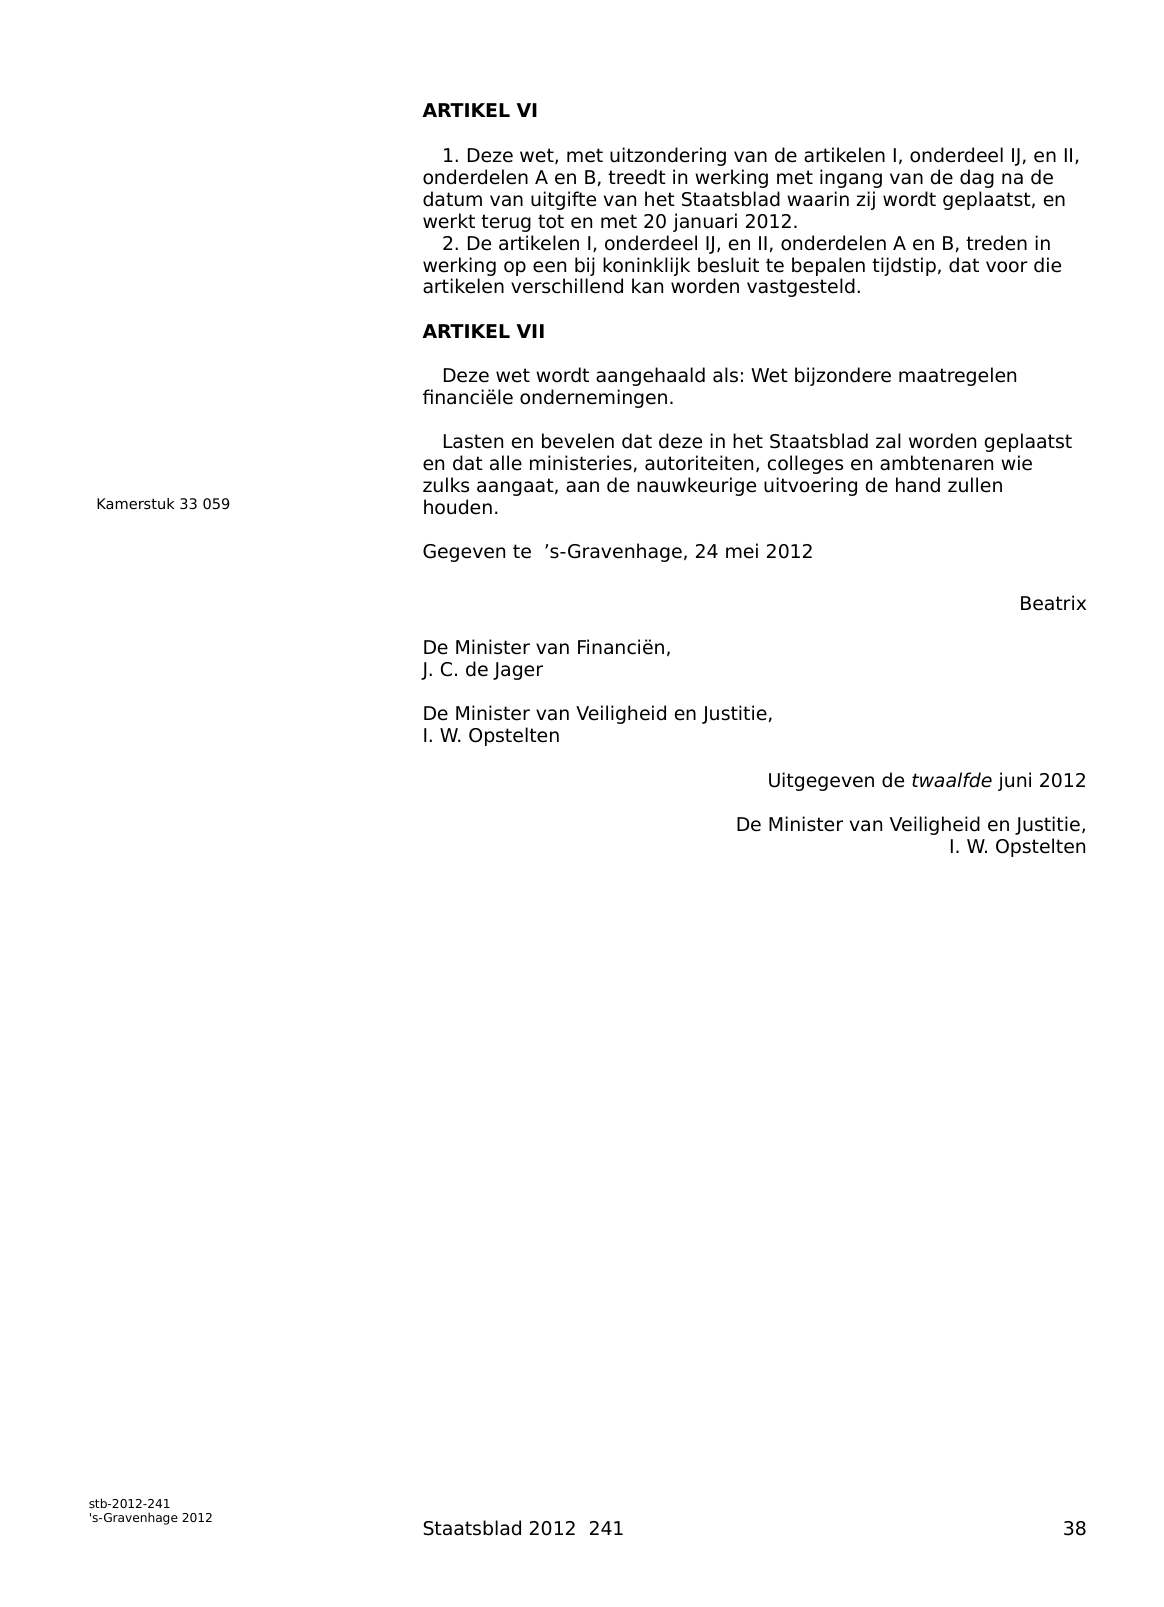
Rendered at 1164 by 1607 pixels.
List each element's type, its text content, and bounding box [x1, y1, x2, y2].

subtitle ARTIKEL VI [422, 100, 1087, 122]
text 1. Deze wet, met uitzondering van de artikelen I, onderdeel IJ, en II, onderdelen A en B, treedt in werking met ingang van de dag na de datum van uitgifte van het Staatsblad waarin zij wordt geplaatst, en werkt terug tot en met 20 januari 2012. [422, 144, 1087, 232]
text Beatrix [422, 593, 1087, 615]
text De Minister van Veiligheid en Justitie, I. W. Opstelten [422, 814, 1087, 858]
text Gegeven te ’s-Gravenhage, 24 mei 2012 [422, 541, 1087, 563]
text stb-2012-241 [88, 1497, 323, 1511]
text 's-Gravenhage 2012 [88, 1511, 323, 1525]
text Lasten en bevelen dat deze in het Staatsblad zal worden geplaatst en dat alle ministeries, autoriteiten, colleges en ambtenaren wie zulks aangaat, aan de nauwkeurige uitvoering de hand zullen houden. [422, 431, 1087, 519]
text 2. De artikelen I, onderdeel IJ, en II, onderdelen A en B, treden in werking op een bij koninklijk besluit te bepalen tijdstip, dat voor die artikelen verschillend kan worden vastgesteld. [422, 232, 1087, 298]
text Deze wet wordt aangehaald als: Wet bijzondere maatregelen financiële ondernemingen. [422, 365, 1087, 409]
text De Minister van Financiën, J. C. de Jager [422, 637, 1087, 681]
text Kamerstuk 33 059 [77, 496, 396, 513]
text Uitgegeven de twaalfde juni 2012 [422, 769, 1087, 791]
text De Minister van Veiligheid en Justitie, I. W. Opstelten [422, 703, 1087, 747]
subtitle ARTIKEL VII [422, 321, 1087, 343]
